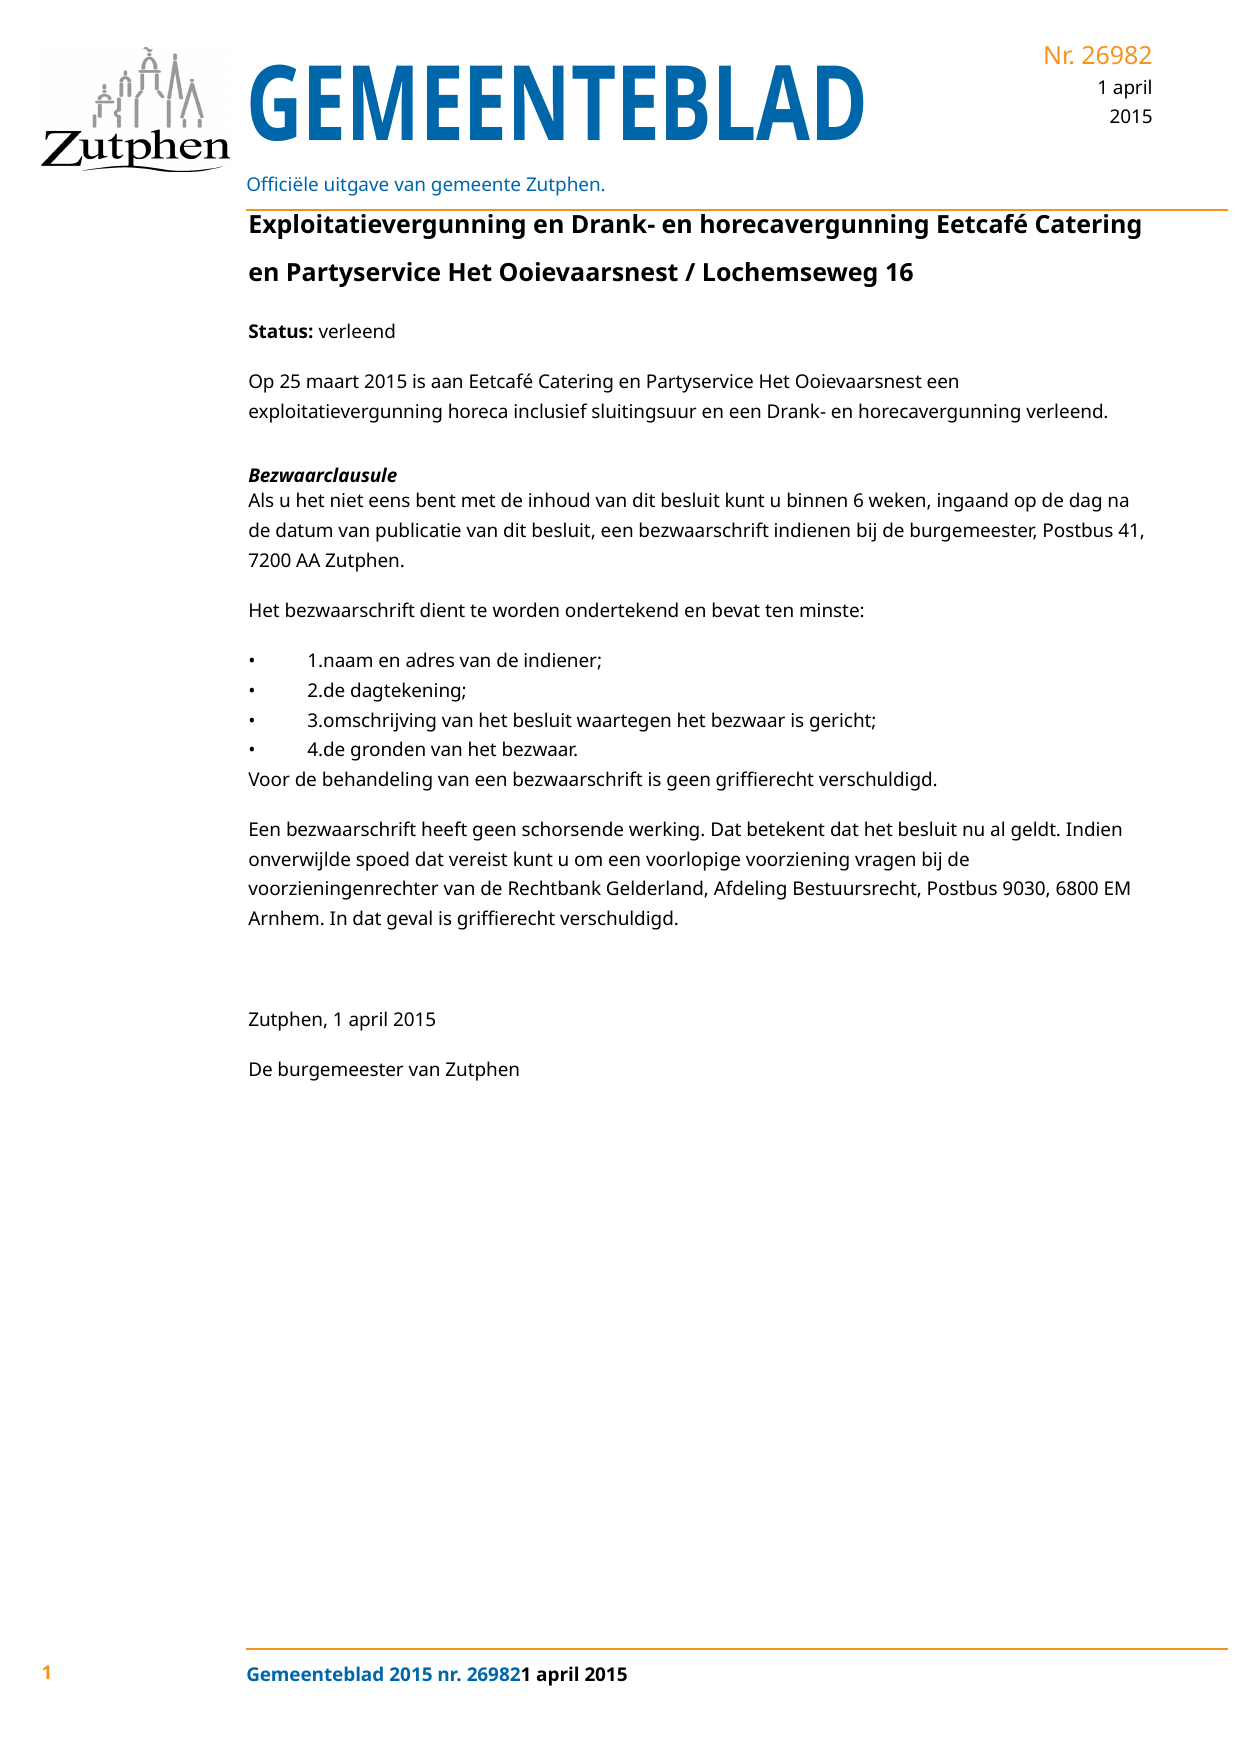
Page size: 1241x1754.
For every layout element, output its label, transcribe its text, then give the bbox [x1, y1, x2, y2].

text Het bezwaarschrift dient te worden ondertekend en bevat ten minste: [248, 597, 1152, 623]
picture [41, 47, 231, 172]
text Exploitatievergunning en Drank- en horecavergunning Eetcafé Catering en Partyservice Het Ooievaarsnest / Lochemseweg 16 [248, 211, 1152, 288]
list 4.de gronden van het bezwaar. [248, 736, 1152, 762]
text Op 25 maart 2015 is aan Eetcafé Catering en Partyservice Het Ooievaarsnest een exploitatievergunning horeca inclusief sluitingsuur en een Drank- en horecavergunning verleend. [248, 368, 1152, 424]
text Status: verleend [248, 318, 1152, 344]
list 1.naam en adres van de indiener; [248, 648, 1152, 673]
text Een bezwaarschrift heeft geen schorsende werking. Dat betekent dat het besluit nu al geldt. Indien onverwijlde spoed dat vereist kunt u om een voorlopige voorziening vragen bij de voorzieningenrechter van de Rechtbank Gelderland, Afdeling Bestuursrecht, Postbus 9030, 6800 EM Arnhem. In dat geval is griffierecht verschuldigd. [248, 816, 1152, 931]
list 2.de dagtekening; [248, 677, 1152, 703]
list 3.omschrijving van het besluit waartegen het bezwaar is gericht; [248, 707, 1152, 732]
text De burgemeester van Zutphen [248, 1056, 1152, 1082]
text Zutphen, 1 april 2015 [248, 1006, 1152, 1032]
text Bezwaarclausule [248, 462, 1152, 488]
text Als u het niet eens bent met de inhoud van dit besluit kunt u binnen 6 weken, ingaand op de dag na de datum van publicatie van dit besluit, een bezwaarschrift indienen bij de burgemeester, Postbus 41, 7200 AA Zutphen. [248, 488, 1152, 572]
text Voor de behandeling van een bezwaarschrift is geen griffierecht verschuldigd. [248, 766, 1152, 792]
